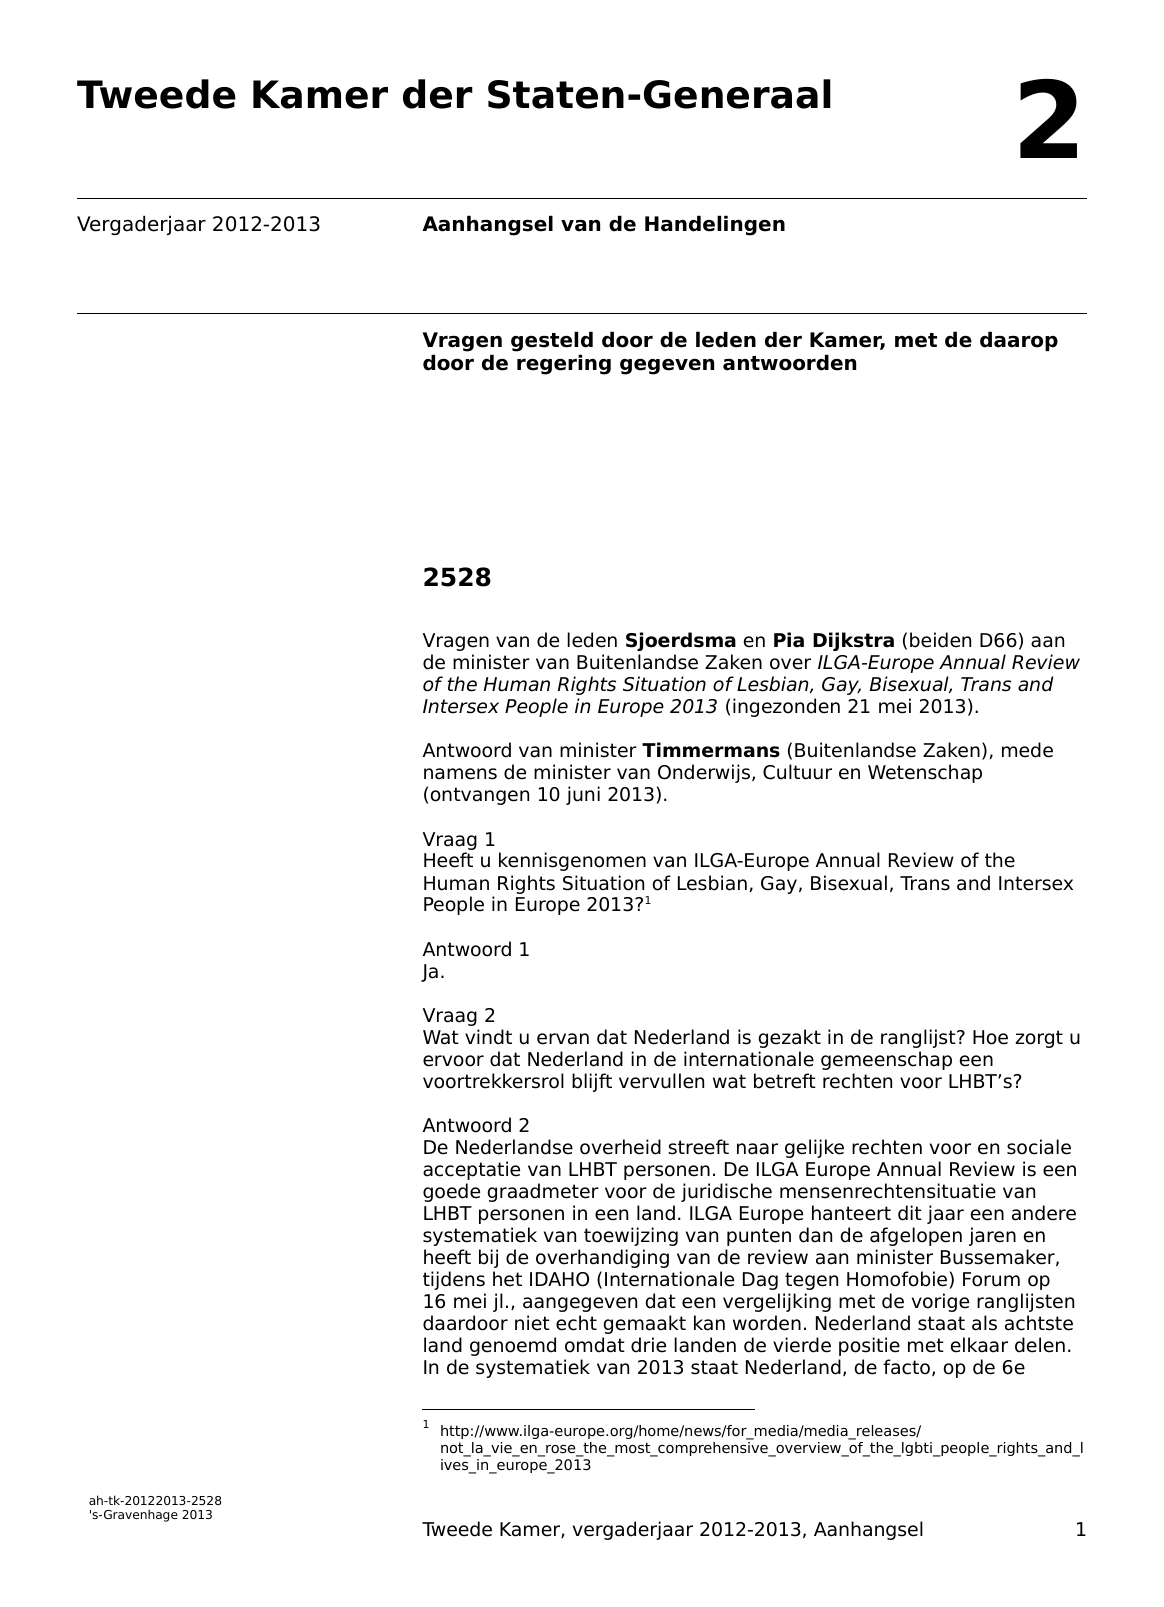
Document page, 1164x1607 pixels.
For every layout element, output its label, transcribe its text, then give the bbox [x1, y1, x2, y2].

table_cell Vragen gesteld door de leden der Kamer, met de daarop door de regering gegeven antwoorden [422, 314, 1087, 375]
text Ja. [422, 961, 1087, 982]
text Vragen van de leden Sjoerdsma en Pia Dijkstra (beiden D66) aan de minister van Buitenlandse Zaken over ILGA-Europe Annual Review of the Human Rights Situation of Lesbian, Gay, Bisexual, Trans and Intersex People in Europe 2013 (ingezonden 21 mei 2013). [422, 630, 1087, 718]
text Antwoord van minister Timmermans (Buitenlandse Zaken), mede namens de minister van Onderwijs, Cultuur en Wetenschap (ontvangen 10 juni 2013). [422, 740, 1087, 806]
text ah-tk-20122013-2528 [88, 1494, 323, 1508]
text 2528 [422, 563, 1087, 592]
text Heeft u kennisgenomen van ILGA-Europe Annual Review of the Human Rights Situation of Lesbian, Gay, Bisexual, Trans and Intersex People in Europe 2013? [422, 850, 1087, 916]
table_header 2 [886, 59, 1087, 198]
text 's-Gravenhage 2013 [88, 1508, 323, 1522]
text Wat vindt u ervan dat Nederland is gezakt in de ranglijst? Hoe zorgt u ervoor dat Nederland in de internationale gemeenschap een voortrekkersrol blijft vervullen wat betreft rechten voor LHBT’s? [422, 1027, 1087, 1093]
text Antwoord 1 [422, 938, 1087, 961]
text Antwoord 2 [422, 1115, 1087, 1137]
table_cell Vergaderjaar 2012-2013 [77, 199, 422, 313]
text De Nederlandse overheid streeft naar gelijke rechten voor en sociale acceptatie van LHBT personen. De ILGA Europe Annual Review is een goede graadmeter voor de juridische mensenrechtensituatie van LHBT personen in een land. ILGA Europe hanteert dit jaar een andere systematiek van toewijzing van punten dan de afgelopen jaren en heeft bij de overhandiging van de review aan minister Bussemaker, tijdens het IDAHO (Internationale Dag tegen Homofobie) Forum op 16 mei jl., aangegeven dat een vergelijking met de vorige ranglijsten daardoor niet echt gemaakt kan worden. Nederland staat als achtste land genoemd omdat drie landen de vierde positie met elkaar delen. In de systematiek van 2013 staat Nederland, de facto, op de 6e [422, 1137, 1087, 1378]
table_cell [77, 314, 422, 375]
text Vraag 2 [422, 1005, 1087, 1027]
table_header Tweede Kamer der Staten-Generaal [77, 59, 886, 198]
text Vraag 1 [422, 828, 1087, 850]
text http://www.ilga-europe.org/home/news/for_media/media_releases/not_la_vie_en_rose_the_most_comprehensive_overview_of_the_lgbti_people_rights_and_lives_in_europe_2013 [422, 1418, 1087, 1474]
table_cell Aanhangsel van de Handelingen [422, 199, 1087, 313]
